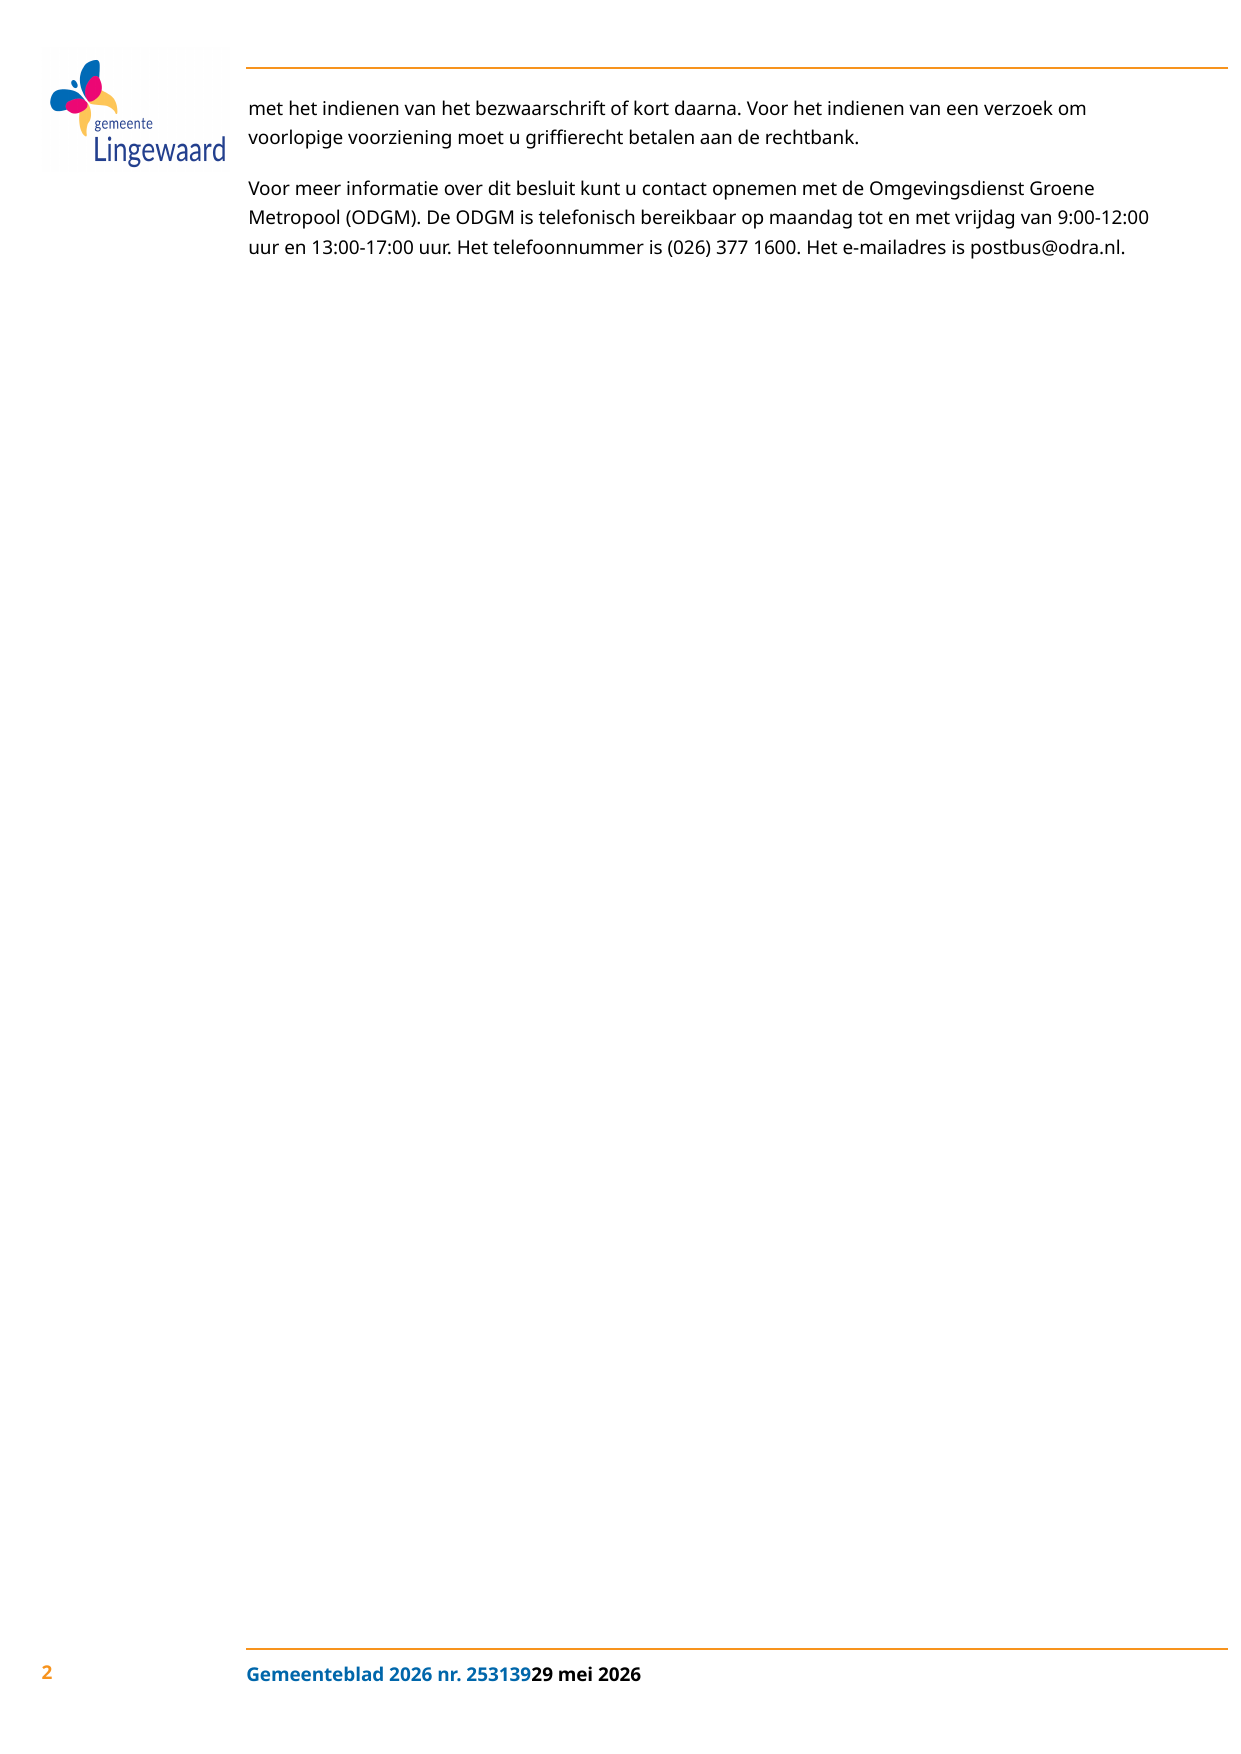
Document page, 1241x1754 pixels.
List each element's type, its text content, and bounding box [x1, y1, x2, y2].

text Voor meer informatie over dit besluit kunt u contact opnemen met de Omgevingsdienst Groene Metropool (ODGM). De ODGM is telefonisch bereikbaar op maandag tot en met vrijdag van 9:00-12:00 uur en 13:00-17:00 uur. Het telefoonnummer is (026) 377 1600. Het e-mailadres is postbus@odra.nl. [248, 175, 1152, 260]
picture [41, 47, 231, 172]
text met het indienen van het bezwaarschrift of kort daarna. Voor het indienen van een verzoek om voorlopige voorziening moet u griffierecht betalen aan de rechtbank. [248, 95, 1152, 150]
